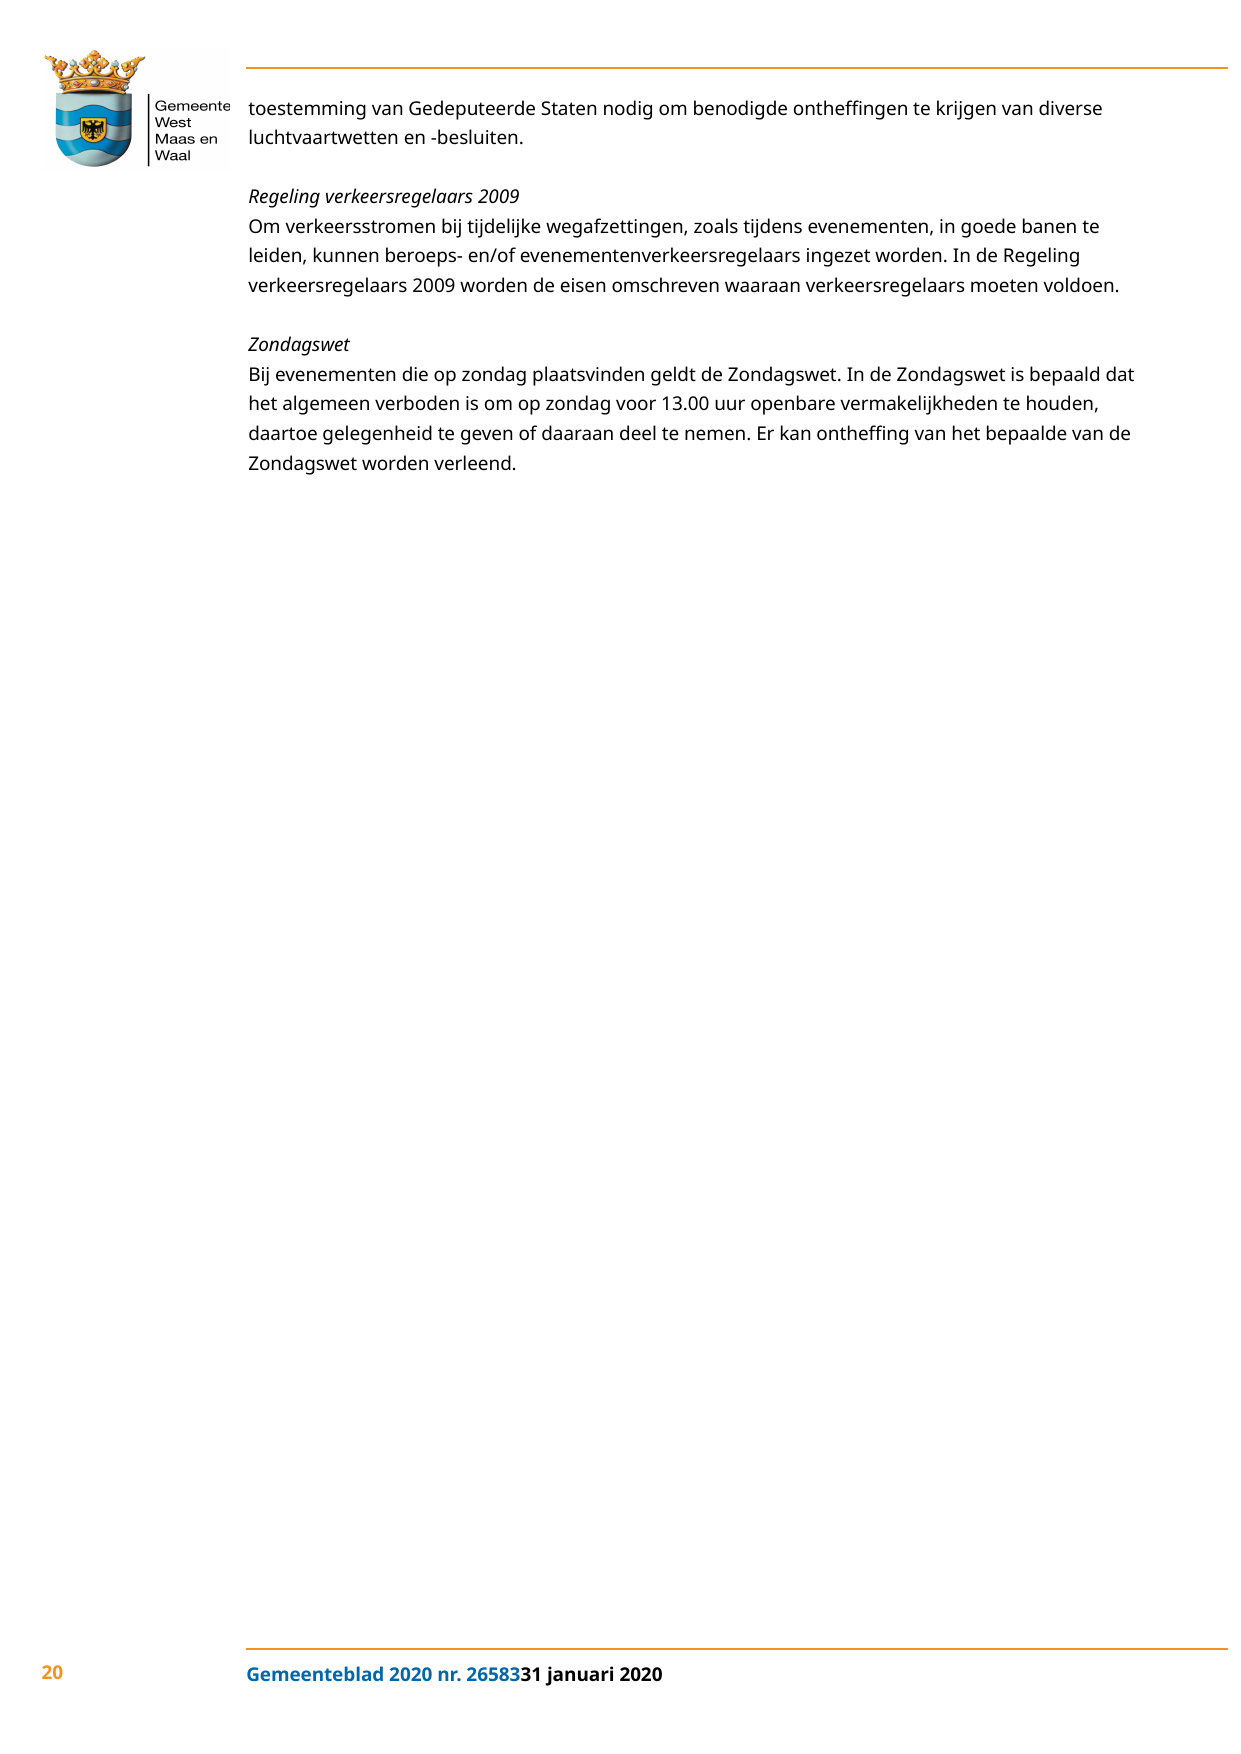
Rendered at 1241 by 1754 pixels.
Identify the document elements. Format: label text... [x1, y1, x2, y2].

text Zondagswet [248, 331, 1152, 357]
text Om verkeersstromen bij tijdelijke wegafzettingen, zoals tijdens evenementen, in goede banen te leiden, kunnen beroeps- en/of evenementenverkeersregelaars ingezet worden. In de Regeling verkeersregelaars 2009 worden de eisen omschreven waaraan verkeersregelaars moeten voldoen. [248, 213, 1152, 298]
text Regeling verkeersregelaars 2009 [248, 183, 1152, 209]
text toestemming van Gedeputeerde Staten nodig om benodigde ontheffingen te krijgen van diverse luchtvaartwetten en -besluiten. [248, 95, 1152, 150]
text Bij evenementen die op zondag plaatsvinden geldt de Zondagswet. In de Zondagswet is bepaald dat het algemeen verboden is om op zondag voor 13.00 uur openbare vermakelijkheden te houden, daartoe gelegenheid te geven of daaraan deel te nemen. Er kan ontheffing van het bepaalde van de Zondagswet worden verleend. [248, 361, 1152, 476]
picture [41, 47, 231, 172]
